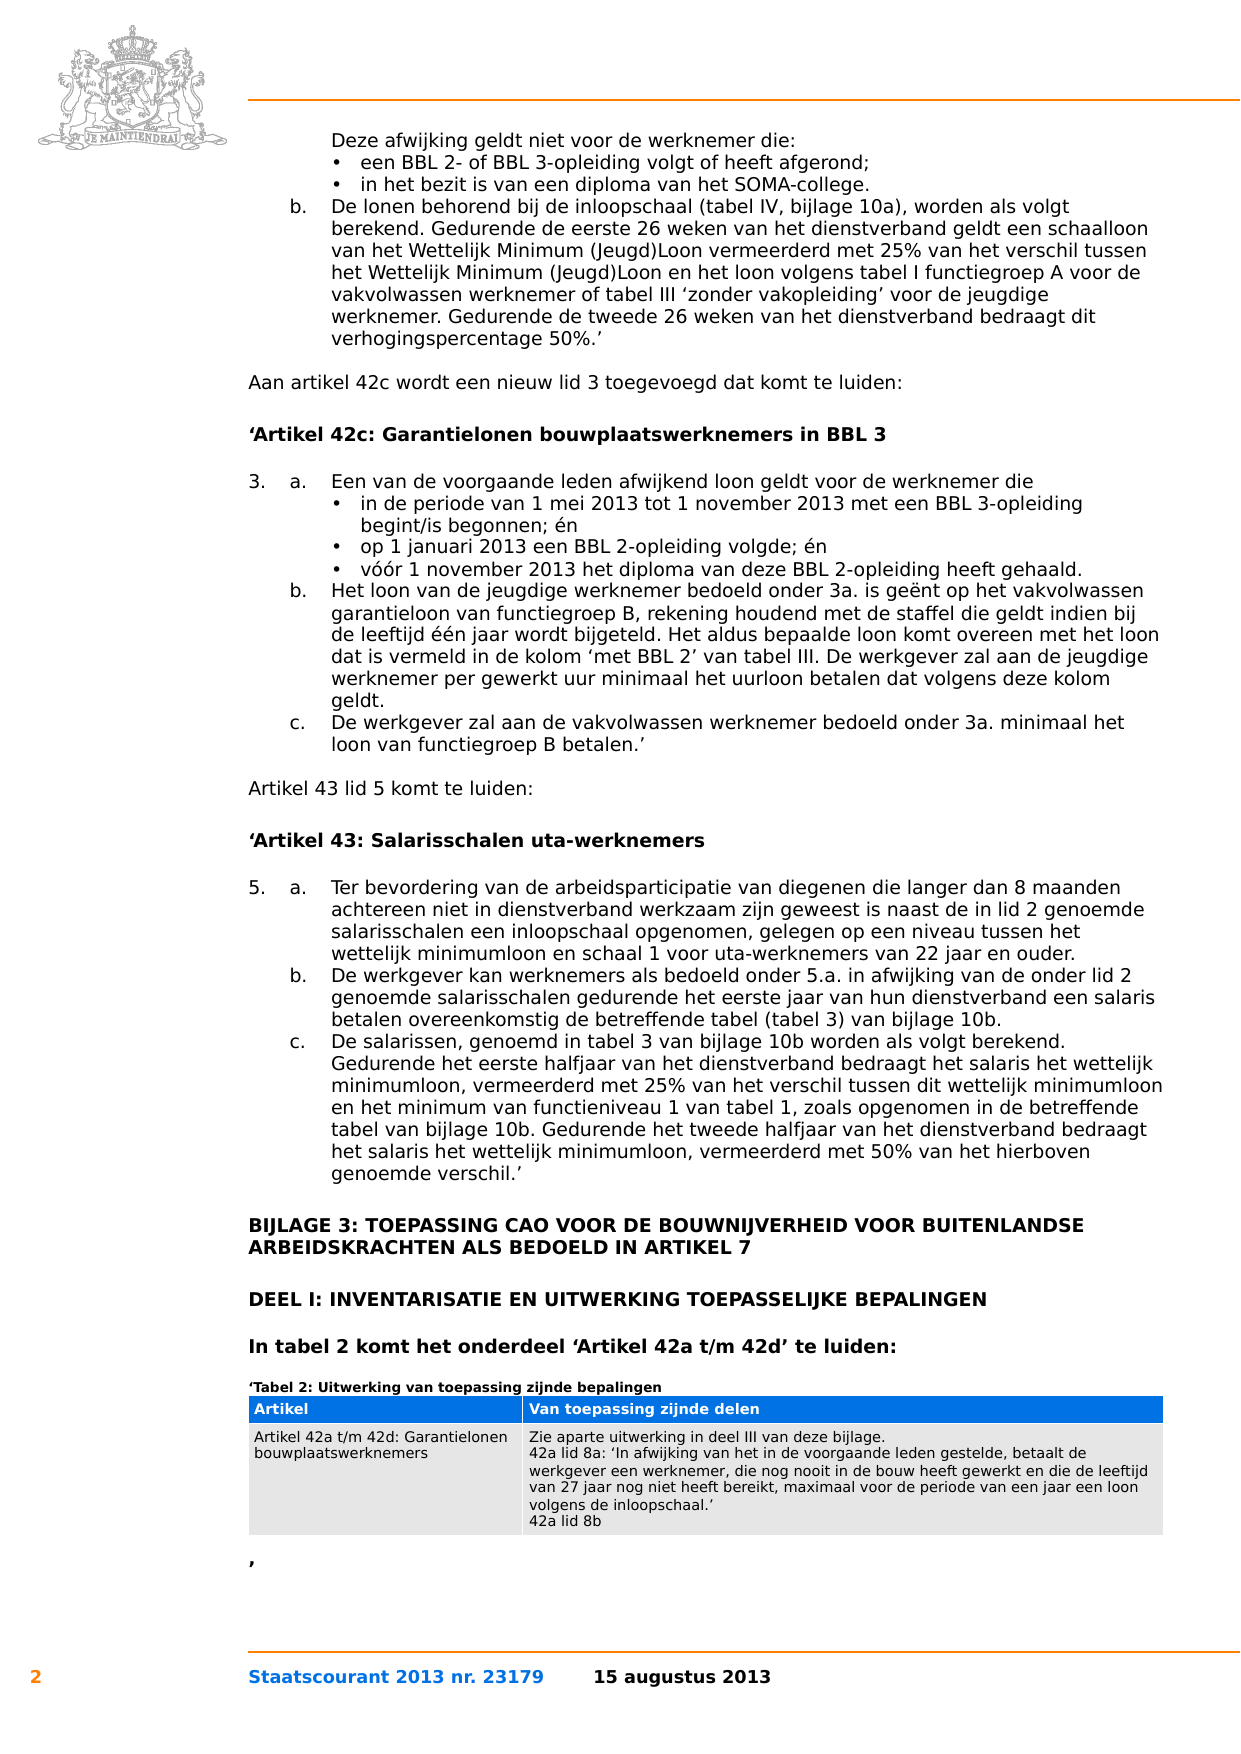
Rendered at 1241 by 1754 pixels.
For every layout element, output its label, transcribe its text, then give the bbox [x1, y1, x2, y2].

text 3. a. Een van de voorgaande leden afwijkend loon geldt voor de werknemer die [248, 471, 1163, 492]
text 5. a. Ter bevordering van de arbeidsparticipatie van diegenen die langer dan 8 maanden achtereen niet in dienstverband werkzaam zijn geweest is naast de in lid 2 genoemde salarisschalen een inloopschaal opgenomen, gelegen op een niveau tussen het wettelijk minimumloon en schaal 1 voor uta-werknemers van 22 jaar en ouder. [248, 877, 1163, 965]
text b. De lonen behorend bij de inloopschaal (tabel IV, bijlage 10a), worden als volgt berekend. Gedurende de eerste 26 weken van het dienstverband geldt een schaalloon van het Wettelijk Minimum (Jeugd)Loon vermeerderd met 25% van het verschil tussen het Wettelijk Minimum (Jeugd)Loon en het loon volgens tabel I functiegroep A voor de vakvolwassen werknemer of tabel III ‘zonder vakopleiding’ voor de jeugdige werknemer. Gedurende de tweede 26 weken van het dienstverband bedraagt dit verhogingspercentage 50%.’ [289, 196, 1163, 350]
subtitle DEEL I: INVENTARISATIE EN UITWERKING TOEPASSELIJKE BEPALINGEN [248, 1289, 1163, 1311]
text Artikel 43 lid 5 komt te luiden: [248, 778, 1163, 800]
text • een BBL 2- of BBL 3-opleiding volgt of heeft afgerond; [331, 152, 1163, 174]
subtitle ‘Artikel 43: Salarisschalen uta-werknemers [248, 830, 1163, 852]
text • in het bezit is van een diploma van het SOMA-college. [331, 174, 1163, 196]
text • op 1 januari 2013 een BBL 2-opleiding volgde; én [331, 536, 1163, 558]
text In tabel 2 komt het onderdeel ‘Artikel 42a t/m 42d’ te luiden: [248, 1336, 1163, 1358]
table_header ‘Tabel 2: Uitwerking van toepassing zijnde bepalingen [248, 1380, 1163, 1395]
text c. De werkgever zal aan de vakvolwassen werknemer bedoeld onder 3a. minimaal het loon van functiegroep B betalen.’ [289, 712, 1163, 756]
text Deze afwijking geldt niet voor de werknemer die: [331, 130, 1163, 152]
table_cell Van toepassing zijnde delen [523, 1396, 1163, 1423]
text • vóór 1 november 2013 het diploma van deze BBL 2-opleiding heeft gehaald. [331, 558, 1163, 580]
text b. De werkgever kan werknemers als bedoeld onder 5.a. in afwijking van de onder lid 2 genoemde salarisschalen gedurende het eerste jaar van hun dienstverband een salaris betalen overeenkomstig de betreffende tabel (tabel 3) van bijlage 10b. [289, 965, 1163, 1031]
table_cell Artikel 42a t/m 42d: Garantielonen bouwplaatswerknemers [249, 1424, 522, 1535]
text c. De salarissen, genoemd in tabel 3 van bijlage 10b worden als volgt berekend. Gedurende het eerste halfjaar van het dienstverband bedraagt het salaris het wettelijk minimumloon, vermeerderd met 25% van het verschil tussen dit wettelijk minimumloon en het minimum van functieniveau 1 van tabel 1, zoals opgenomen in de betreffende tabel van bijlage 10b. Gedurende het tweede halfjaar van het dienstverband bedraagt het salaris het wettelijk minimumloon, vermeerderd met 50% van het hierboven genoemde verschil.’ [289, 1031, 1163, 1185]
table_cell Zie aparte uitwerking in deel III van deze bijlage. 42a lid 8a: ‘In afwijking van het in de voorgaande leden gestelde, betaalt de werkgever een werknemer, die nog nooit in de bouw heeft gewerkt en die de leeftijd van 27 jaar nog niet heeft bereikt, maximaal voor de periode van een jaar een loon volgens de inloopschaal.’ 42a lid 8b [523, 1424, 1163, 1535]
text b. Het loon van de jeugdige werknemer bedoeld onder 3a. is geënt op het vakvolwassen garantieloon van functiegroep B, rekening houdend met de staffel die geldt indien bij de leeftijd één jaar wordt bijgeteld. Het aldus bepaalde loon komt overeen met het loon dat is vermeld in de kolom ‘met BBL 2’ van tabel III. De werkgever zal aan de jeugdige werknemer per gewerkt uur minimaal het uurloon betalen dat volgens deze kolom geldt. [289, 580, 1163, 712]
table_cell Artikel [249, 1396, 522, 1423]
text ’ [248, 1558, 1163, 1580]
subtitle BIJLAGE 3: TOEPASSING CAO VOOR DE BOUWNIJVERHEID VOOR BUITENLANDSE ARBEIDSKRACHTEN ALS BEDOELD IN ARTIKEL 7 [248, 1215, 1163, 1259]
picture [38, 25, 227, 150]
subtitle ‘Artikel 42c: Garantielonen bouwplaatswerknemers in BBL 3 [248, 423, 1163, 446]
text • in de periode van 1 mei 2013 tot 1 november 2013 met een BBL 3-opleiding begint/is begonnen; én [331, 492, 1163, 536]
text Aan artikel 42c wordt een nieuw lid 3 toegevoegd dat komt te luiden: [248, 372, 1163, 393]
